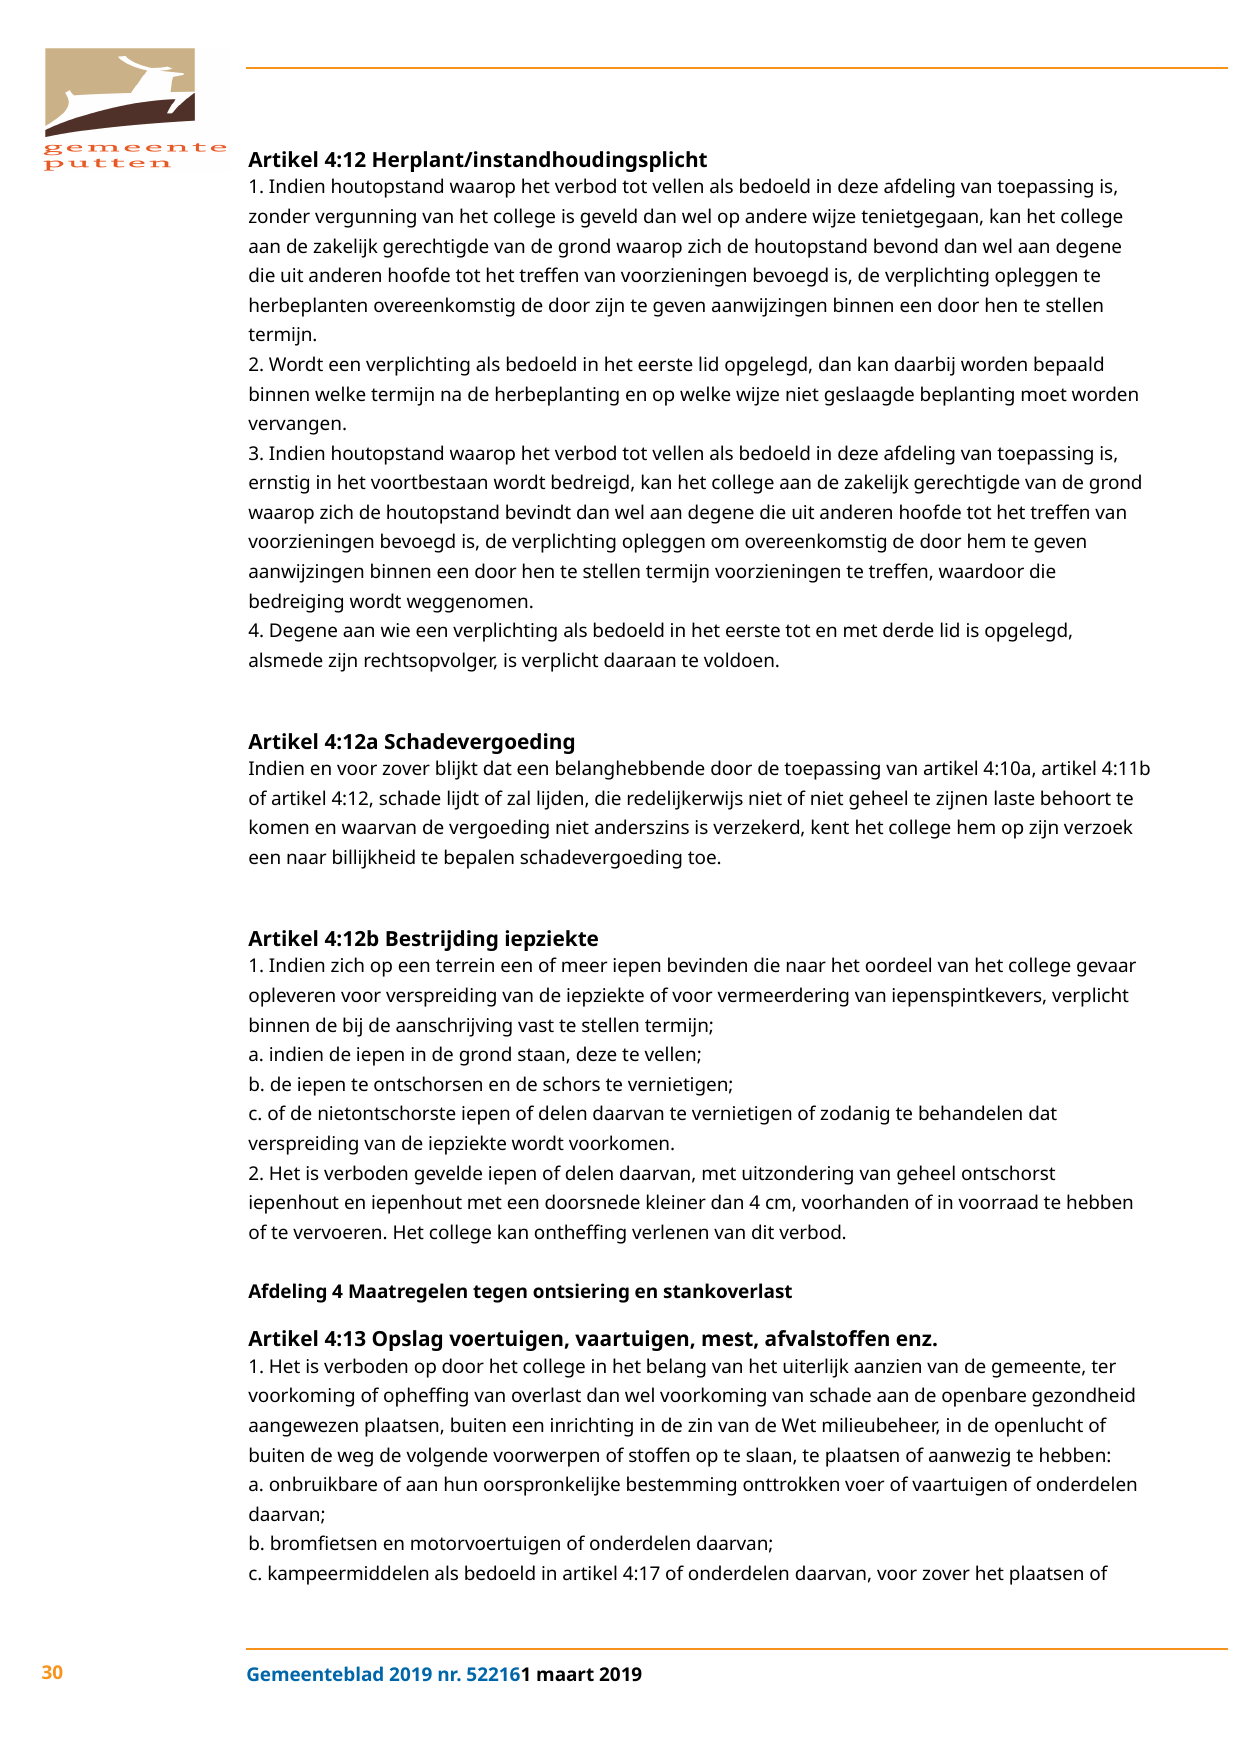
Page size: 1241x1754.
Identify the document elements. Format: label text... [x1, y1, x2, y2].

text 3. Indien houtopstand waarop het verbod tot vellen als bedoeld in deze afdeling van toepassing is, ernstig in het voortbestaan wordt bedreigd, kan het college aan de zakelijk gerechtigde van de grond waarop zich de houtopstand bevindt dan wel aan degene die uit anderen hoofde tot het treffen van voorzieningen bevoegd is, de verplichting opleggen om overeenkomstig de door hem te geven aanwijzingen binnen een door hen te stellen termijn voorzieningen te treffen, waardoor die bedreiging wordt weggenomen. [248, 440, 1152, 613]
text 1. Indien zich op een terrein een of meer iepen bevinden die naar het oordeel van het college gevaar opleveren voor verspreiding van de iepziekte of voor vermeerdering van iepenspintkevers, verplicht binnen de bij de aanschrijving vast te stellen termijn; [248, 953, 1152, 1037]
text a. indien de iepen in de grond staan, deze te vellen; [248, 1041, 1152, 1067]
text Artikel 4:12a Schadevergoeding [248, 727, 1152, 755]
text 1. Het is verboden op door het college in het belang van het uiterlijk aanzien van de gemeente, ter voorkoming of opheffing van overlast dan wel voorkoming van schade aan de openbare gezondheid aangewezen plaatsen, buiten een inrichting in de zin van de Wet milieubeheer, in de openlucht of buiten de weg de volgende voorwerpen of stoffen op te slaan, te plaatsen of aanwezig te hebben: [248, 1353, 1152, 1467]
text 2. Wordt een verplichting als bedoeld in het eerste lid opgelegd, dan kan daarbij worden bepaald binnen welke termijn na de herbeplanting en op welke wijze niet geslaagde beplanting moet worden vervangen. [248, 351, 1152, 436]
text Artikel 4:12 Herplant/instandhoudingsplicht [248, 145, 1152, 174]
text a. onbruikbare of aan hun oorspronkelijke bestemming onttrokken voer of vaartuigen of onderdelen daarvan; [248, 1471, 1152, 1527]
text b. de iepen te ontschorsen en de schors te vernietigen; [248, 1071, 1152, 1097]
text c. of de nietontschorste iepen of delen daarvan te vernietigen of zodanig te behandelen dat verspreiding van de iepziekte wordt voorkomen. [248, 1101, 1152, 1156]
text b. bromfietsen en motorvoertuigen of onderdelen daarvan; [248, 1531, 1152, 1556]
picture [41, 47, 231, 172]
text c. kampeermiddelen als bedoeld in artikel 4:17 of onderdelen daarvan, voor zover het plaatsen of [248, 1560, 1152, 1586]
text 2. Het is verboden gevelde iepen of delen daarvan, met uitzondering van geheel ontschorst iepenhout en iepenhout met een doorsnede kleiner dan 4 cm, voorhanden of in voorraad te hebben of te vervoeren. Het college kan ontheffing verlenen van dit verbod. [248, 1160, 1152, 1244]
text 1. Indien houtopstand waarop het verbod tot vellen als bedoeld in deze afdeling van toepassing is, zonder vergunning van het college is geveld dan wel op andere wijze tenietgegaan, kan het college aan de zakelijk gerechtigde van de grond waarop zich de houtopstand bevond dan wel aan degene die uit anderen hoofde tot het treffen van voorzieningen bevoegd is, de verplichting opleggen te herbeplanten overeenkomstig de door zijn te geven aanwijzingen binnen een door hen te stellen termijn. [248, 174, 1152, 347]
text Artikel 4:12b Bestrijding iepziekte [248, 924, 1152, 953]
text 4. Degene aan wie een verplichting als bedoeld in het eerste tot en met derde lid is opgelegd, alsmede zijn rechtsopvolger, is verplicht daaraan te voldoen. [248, 617, 1152, 673]
text Indien en voor zover blijkt dat een belanghebbende door de toepassing van artikel 4:10a, artikel 4:11b of artikel 4:12, schade lijdt of zal lijden, die redelijkerwijs niet of niet geheel te zijnen laste behoort te komen en waarvan de vergoeding niet anderszins is verzekerd, kent het college hem op zijn verzoek een naar billijkheid te bepalen schadevergoeding toe. [248, 755, 1152, 870]
text Afdeling 4 Maatregelen tegen ontsiering en stankoverlast [248, 1278, 1152, 1304]
text Artikel 4:13 Opslag voertuigen, vaartuigen, mest, afvalstoffen enz. [248, 1324, 1152, 1353]
